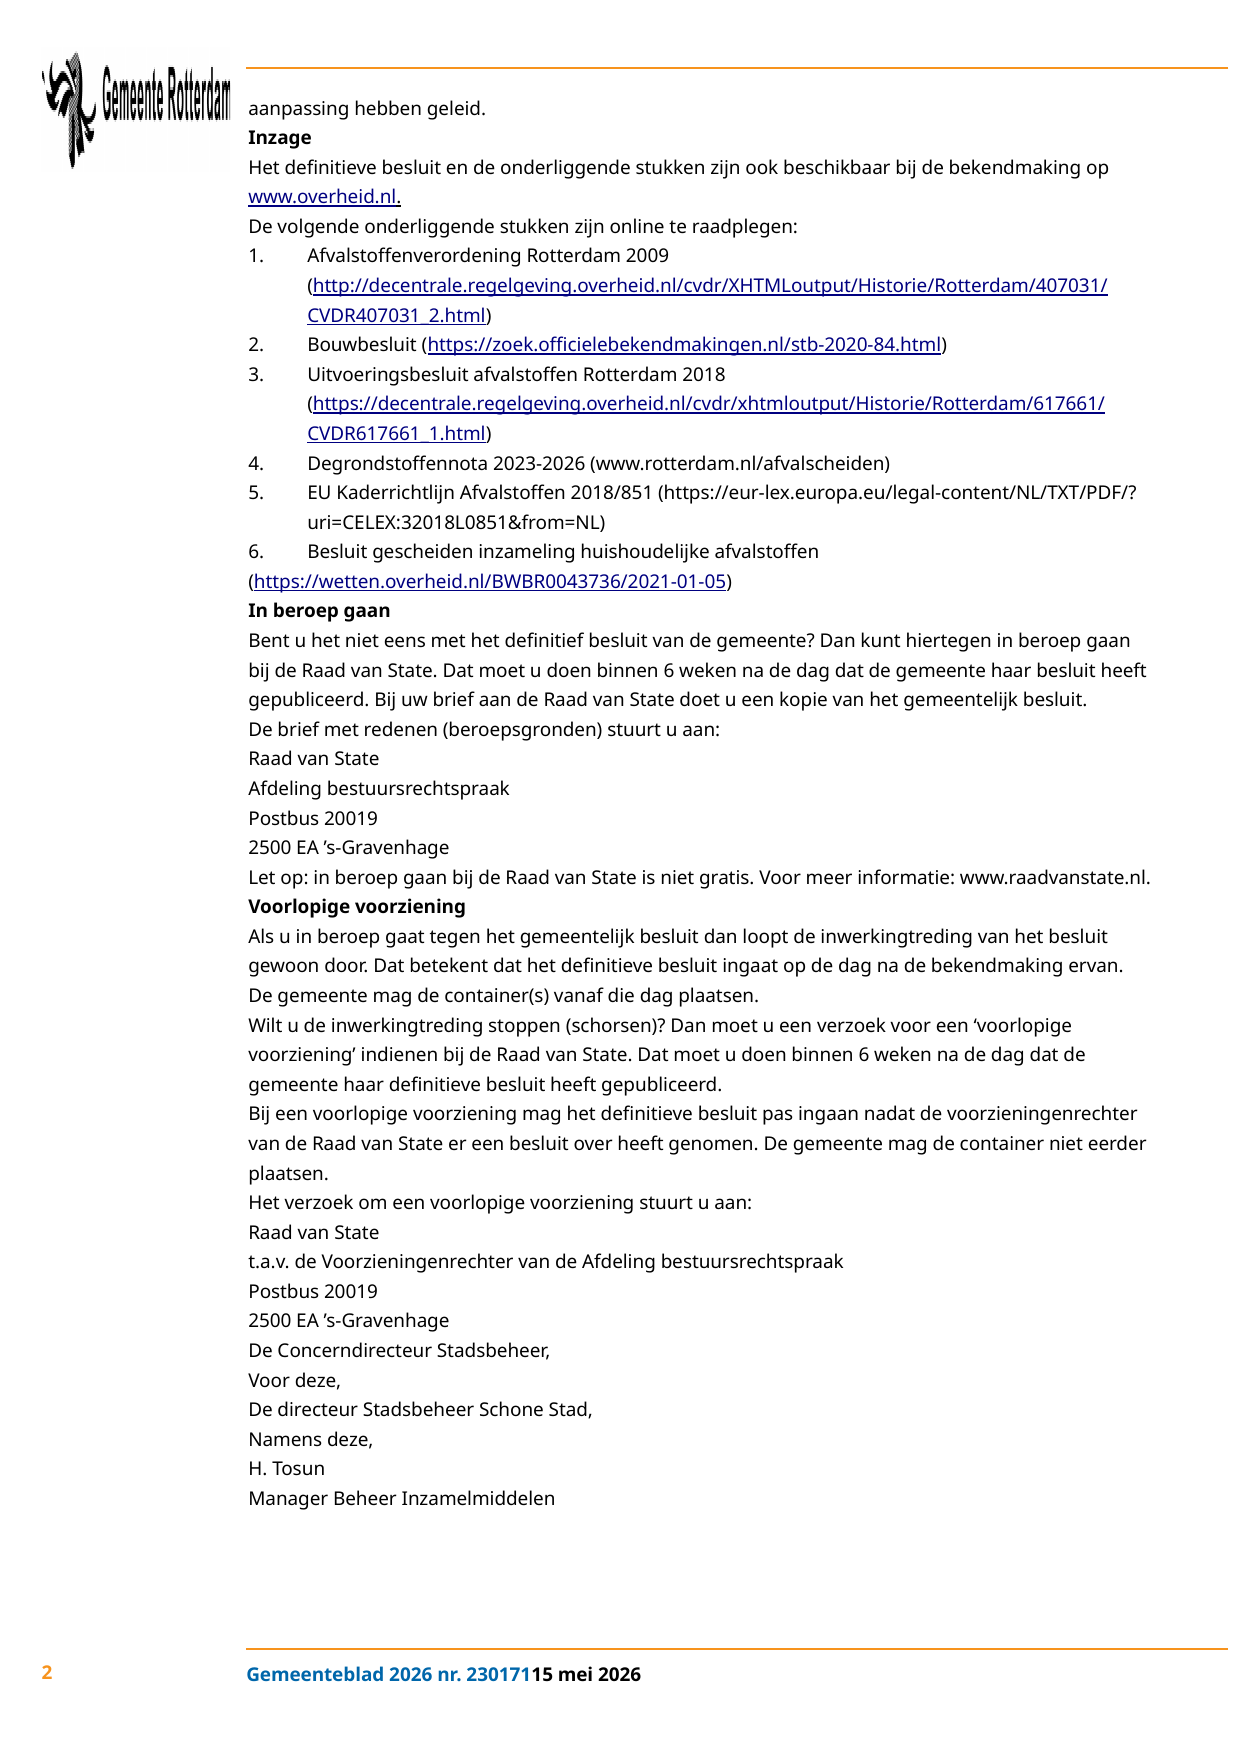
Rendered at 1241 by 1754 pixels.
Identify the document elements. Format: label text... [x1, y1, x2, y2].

text Postbus 20019 [248, 805, 1152, 831]
text Inzage [248, 124, 1152, 150]
text Voor deze, [248, 1367, 1152, 1393]
text Afdeling bestuursrechtspraak [248, 775, 1152, 801]
text In beroep gaan [248, 598, 1152, 623]
text Manager Beheer Inzamelmiddelen [248, 1485, 1152, 1511]
list Degrondstoffennota 2023-2026 (www.rotterdam.nl/afvalscheiden) [248, 450, 1152, 476]
text Postbus 20019 [248, 1278, 1152, 1304]
text 2500 EA ’s-Gravenhage [248, 834, 1152, 860]
list Besluit gescheiden inzameling huishoudelijke afvalstoffen [248, 538, 1152, 564]
text De volgende onderliggende stukken zijn online te raadplegen: [248, 213, 1152, 239]
text Bij een voorlopige voorziening mag het definitieve besluit pas ingaan nadat de voorzieningenrechter van de Raad van State er een besluit over heeft genomen. De gemeente mag de container niet eerder plaatsen. [248, 1101, 1152, 1186]
text aanpassing hebben geleid. [248, 95, 1152, 121]
text 2500 EA ’s-Gravenhage [248, 1308, 1152, 1333]
text Let op: in beroep gaan bij de Raad van State is niet gratis. Voor meer informatie: www.raadvanstate.nl. [248, 864, 1152, 890]
text Het definitieve besluit en de onderliggende stukken zijn ook beschikbaar bij de bekendmaking op www.overheid.nl. [248, 154, 1152, 209]
list EU Kaderrichtlijn Afvalstoffen 2018/851 (https://eur-lex.europa.eu/legal-content/NL/TXT/PDF/?uri=CELEX:32018L0851&from=NL) [248, 479, 1152, 535]
list Uitvoeringsbesluit afvalstoffen Rotterdam 2018 (https://decentrale.regelgeving.overheid.nl/cvdr/xhtmloutput/Historie/Rotterdam/617661/CVDR617661_1.html) [248, 361, 1152, 446]
text Wilt u de inwerkingtreding stoppen (schorsen)? Dan moet u een verzoek voor een ‘voorlopige voorziening’ indienen bij de Raad van State. Dat moet u doen binnen 6 weken na de dag dat de gemeente haar definitieve besluit heeft gepubliceerd. [248, 1012, 1152, 1097]
list Afvalstoffenverordening Rotterdam 2009 (http://decentrale.regelgeving.overheid.nl/cvdr/XHTMLoutput/Historie/Rotterdam/407031/CVDR407031_2.html) [248, 243, 1152, 328]
text Als u in beroep gaat tegen het gemeentelijk besluit dan loopt de inwerkingtreding van het besluit gewoon door. Dat betekent dat het definitieve besluit ingaat op de dag na de bekendmaking ervan. De gemeente mag de container(s) vanaf die dag plaatsen. [248, 923, 1152, 1008]
text Namens deze, [248, 1426, 1152, 1452]
text De Concerndirecteur Stadsbeheer, [248, 1337, 1152, 1363]
text t.a.v. de Voorzieningenrechter van de Afdeling bestuursrechtspraak [248, 1248, 1152, 1274]
text Raad van State [248, 1219, 1152, 1245]
picture [41, 47, 231, 172]
text De directeur Stadsbeheer Schone Stad, [248, 1396, 1152, 1422]
text Het verzoek om een voorlopige voorziening stuurt u aan: [248, 1189, 1152, 1215]
text H. Tosun [248, 1456, 1152, 1481]
text Raad van State [248, 746, 1152, 771]
list Bouwbesluit (https://zoek.officielebekendmakingen.nl/stb-2020-84.html) [248, 331, 1152, 357]
text Bent u het niet eens met het definitief besluit van de gemeente? Dan kunt hiertegen in beroep gaan bij de Raad van State. Dat moet u doen binnen 6 weken na de dag dat de gemeente haar besluit heeft gepubliceerd. Bij uw brief aan de Raad van State doet u een kopie van het gemeentelijk besluit. [248, 627, 1152, 712]
text De brief met redenen (beroepsgronden) stuurt u aan: [248, 716, 1152, 742]
text (https://wetten.overheid.nl/BWBR0043736/2021-01-05) [248, 568, 1152, 594]
text Voorlopige voorziening [248, 893, 1152, 919]
